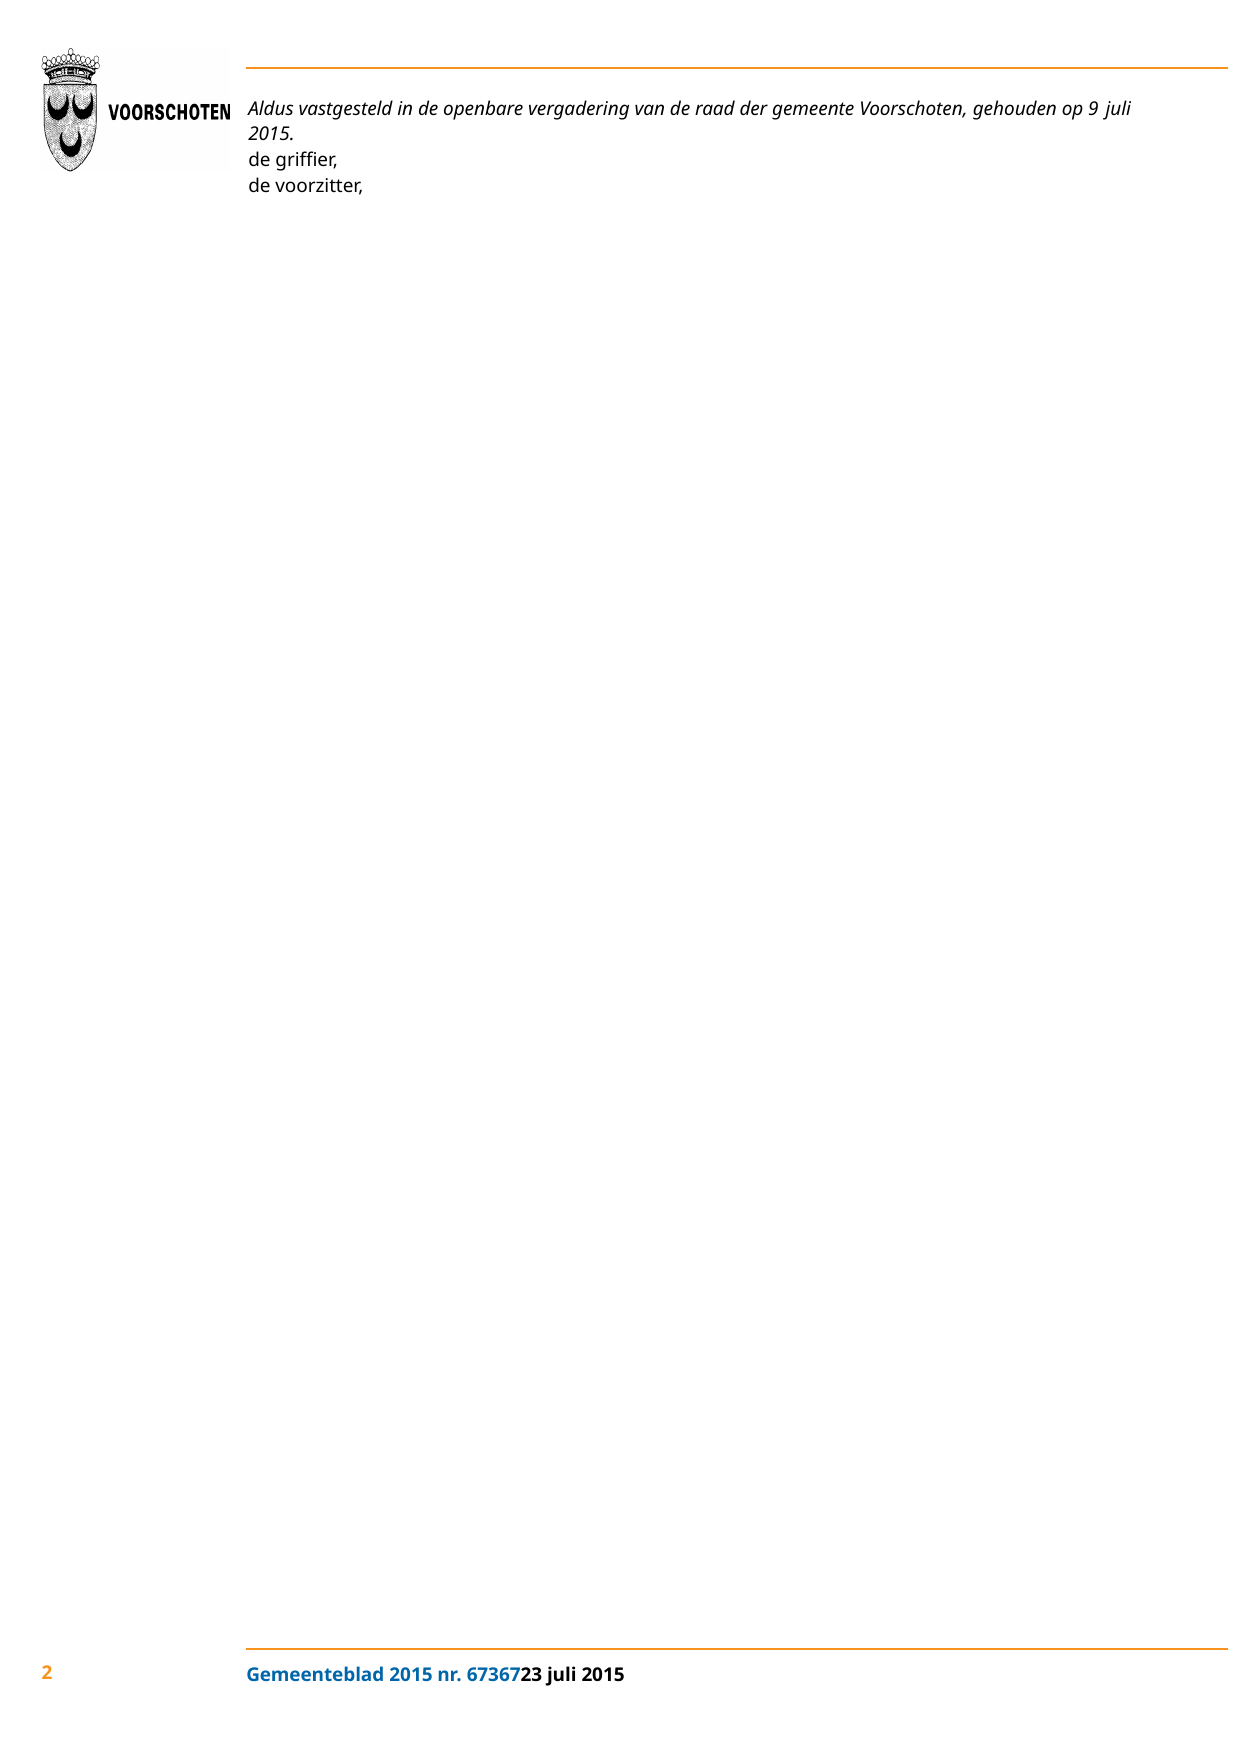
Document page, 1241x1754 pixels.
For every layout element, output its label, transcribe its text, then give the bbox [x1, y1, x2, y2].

text Aldus vastgesteld in de openbare vergadering van de raad der gemeente Voorschoten, gehouden op 9 juli 2015. [248, 95, 1152, 146]
text de griffier, [248, 146, 1152, 172]
text de voorzitter, [248, 172, 1152, 198]
picture [41, 47, 231, 172]
